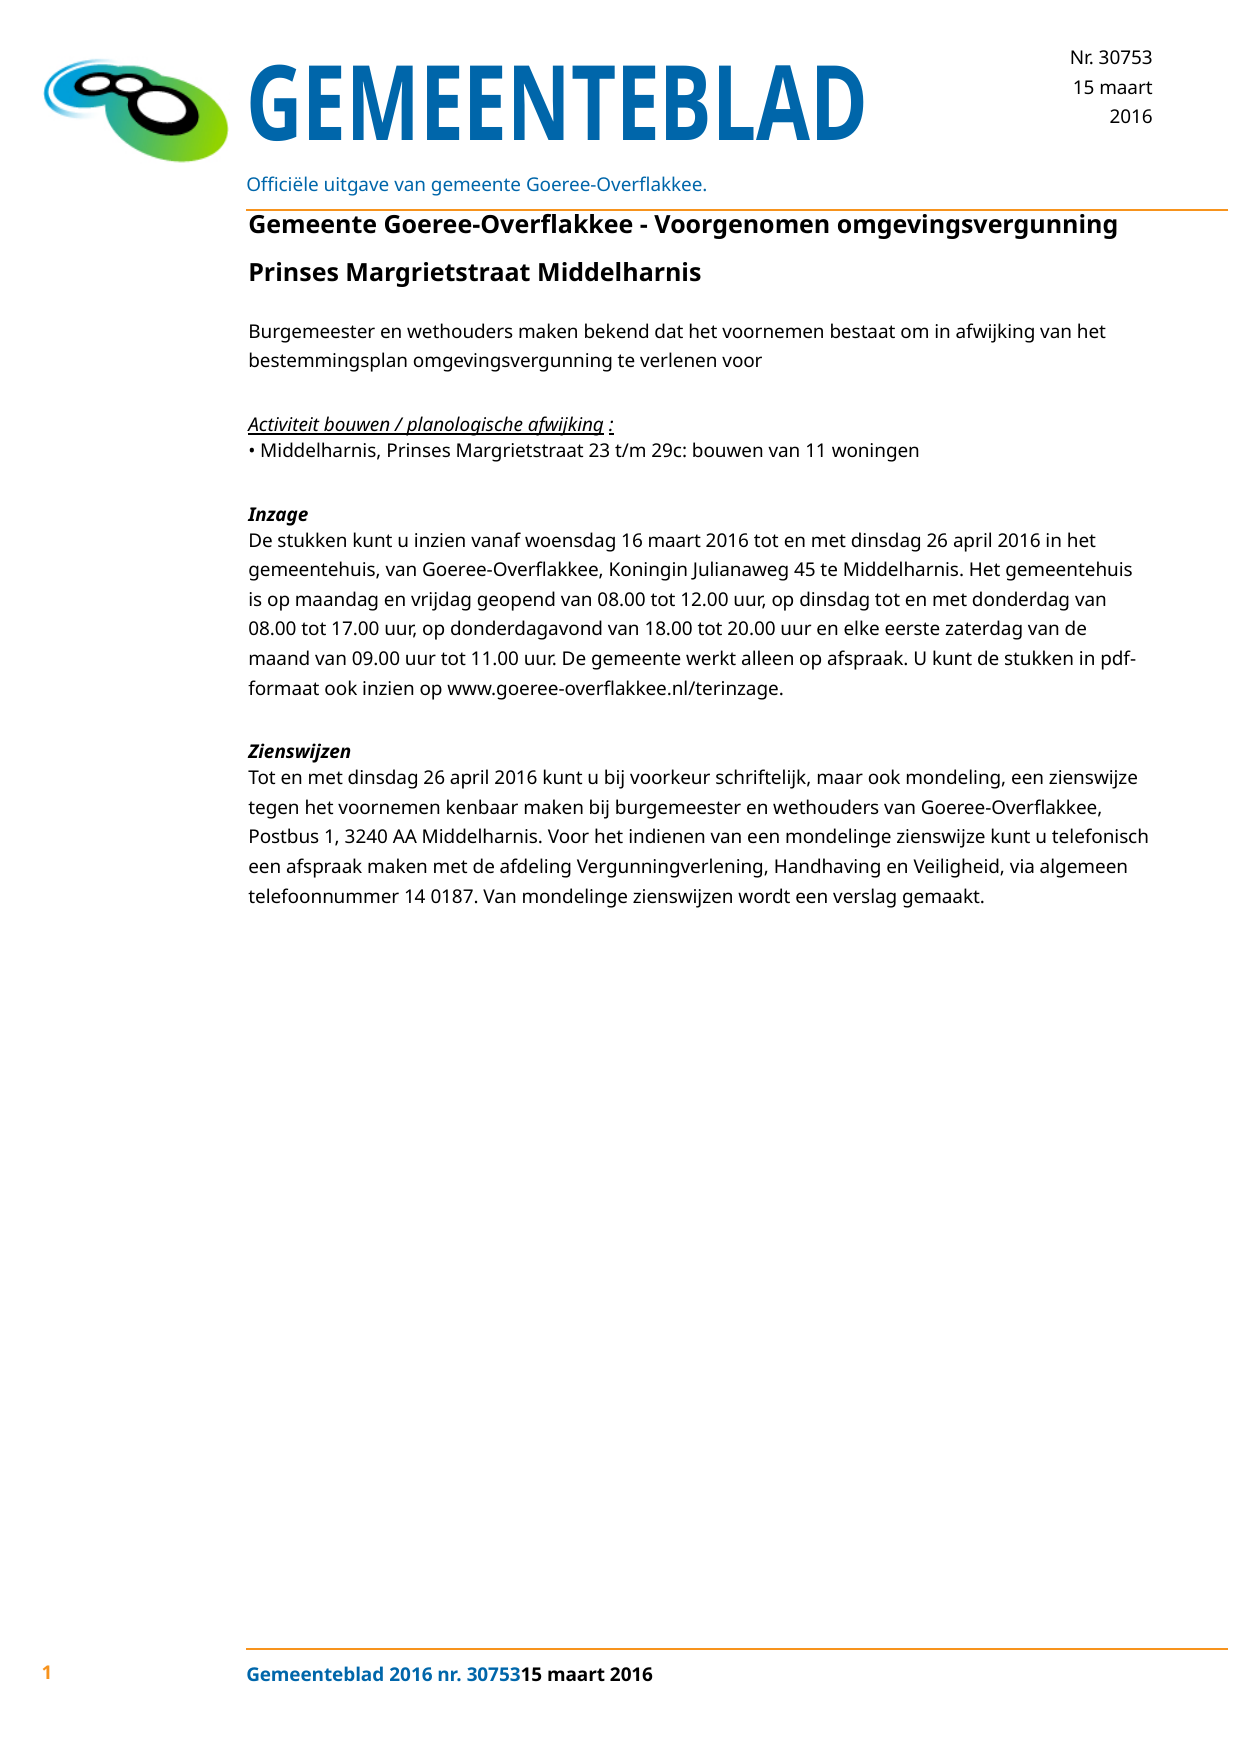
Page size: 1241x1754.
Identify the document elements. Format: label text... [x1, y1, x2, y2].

text Activiteit bouwen / planologische afwijking : [248, 411, 1152, 437]
text • Middelharnis, Prinses Margrietstraat 23 t/m 29c: bouwen van 11 woningen [248, 437, 1152, 463]
text Gemeente Goeree-Overflakkee - Voorgenomen omgevingsvergunning Prinses Margrietstraat Middelharnis [248, 211, 1152, 288]
text Zienswijzen [248, 739, 1152, 764]
picture [41, 47, 231, 172]
text Tot en met dinsdag 26 april 2016 kunt u bij voorkeur schriftelijk, maar ook mondeling, een zienswijze tegen het voornemen kenbaar maken bij burgemeester en wethouders van Goeree-Overflakkee, Postbus 1, 3240 AA Middelharnis. Voor het indienen van een mondelinge zienswijze kunt u telefonisch een afspraak maken met de afdeling Vergunningverlening, Handhaving en Veiligheid, via algemeen telefoonnummer 14 0187. Van mondelinge zienswijzen wordt een verslag gemaakt. [248, 764, 1152, 908]
text Burgemeester en wethouders maken bekend dat het voornemen bestaat om in afwijking van het bestemmingsplan omgevingsvergunning te verlenen voor [248, 318, 1152, 373]
text Inzage [248, 501, 1152, 527]
text De stukken kunt u inzien vanaf woensdag 16 maart 2016 tot en met dinsdag 26 april 2016 in het gemeentehuis, van Goeree-Overflakkee, Koningin Julianaweg 45 te Middelharnis. Het gemeentehuis is op maandag en vrijdag geopend van 08.00 tot 12.00 uur, op dinsdag tot en met donderdag van 08.00 tot 17.00 uur, op donderdagavond van 18.00 tot 20.00 uur en elke eerste zaterdag van de maand van 09.00 uur tot 11.00 uur. De gemeente werkt alleen op afspraak. U kunt de stukken in pdf-formaat ook inzien op www.goeree-overflakkee.nl/terinzage. [248, 527, 1152, 701]
